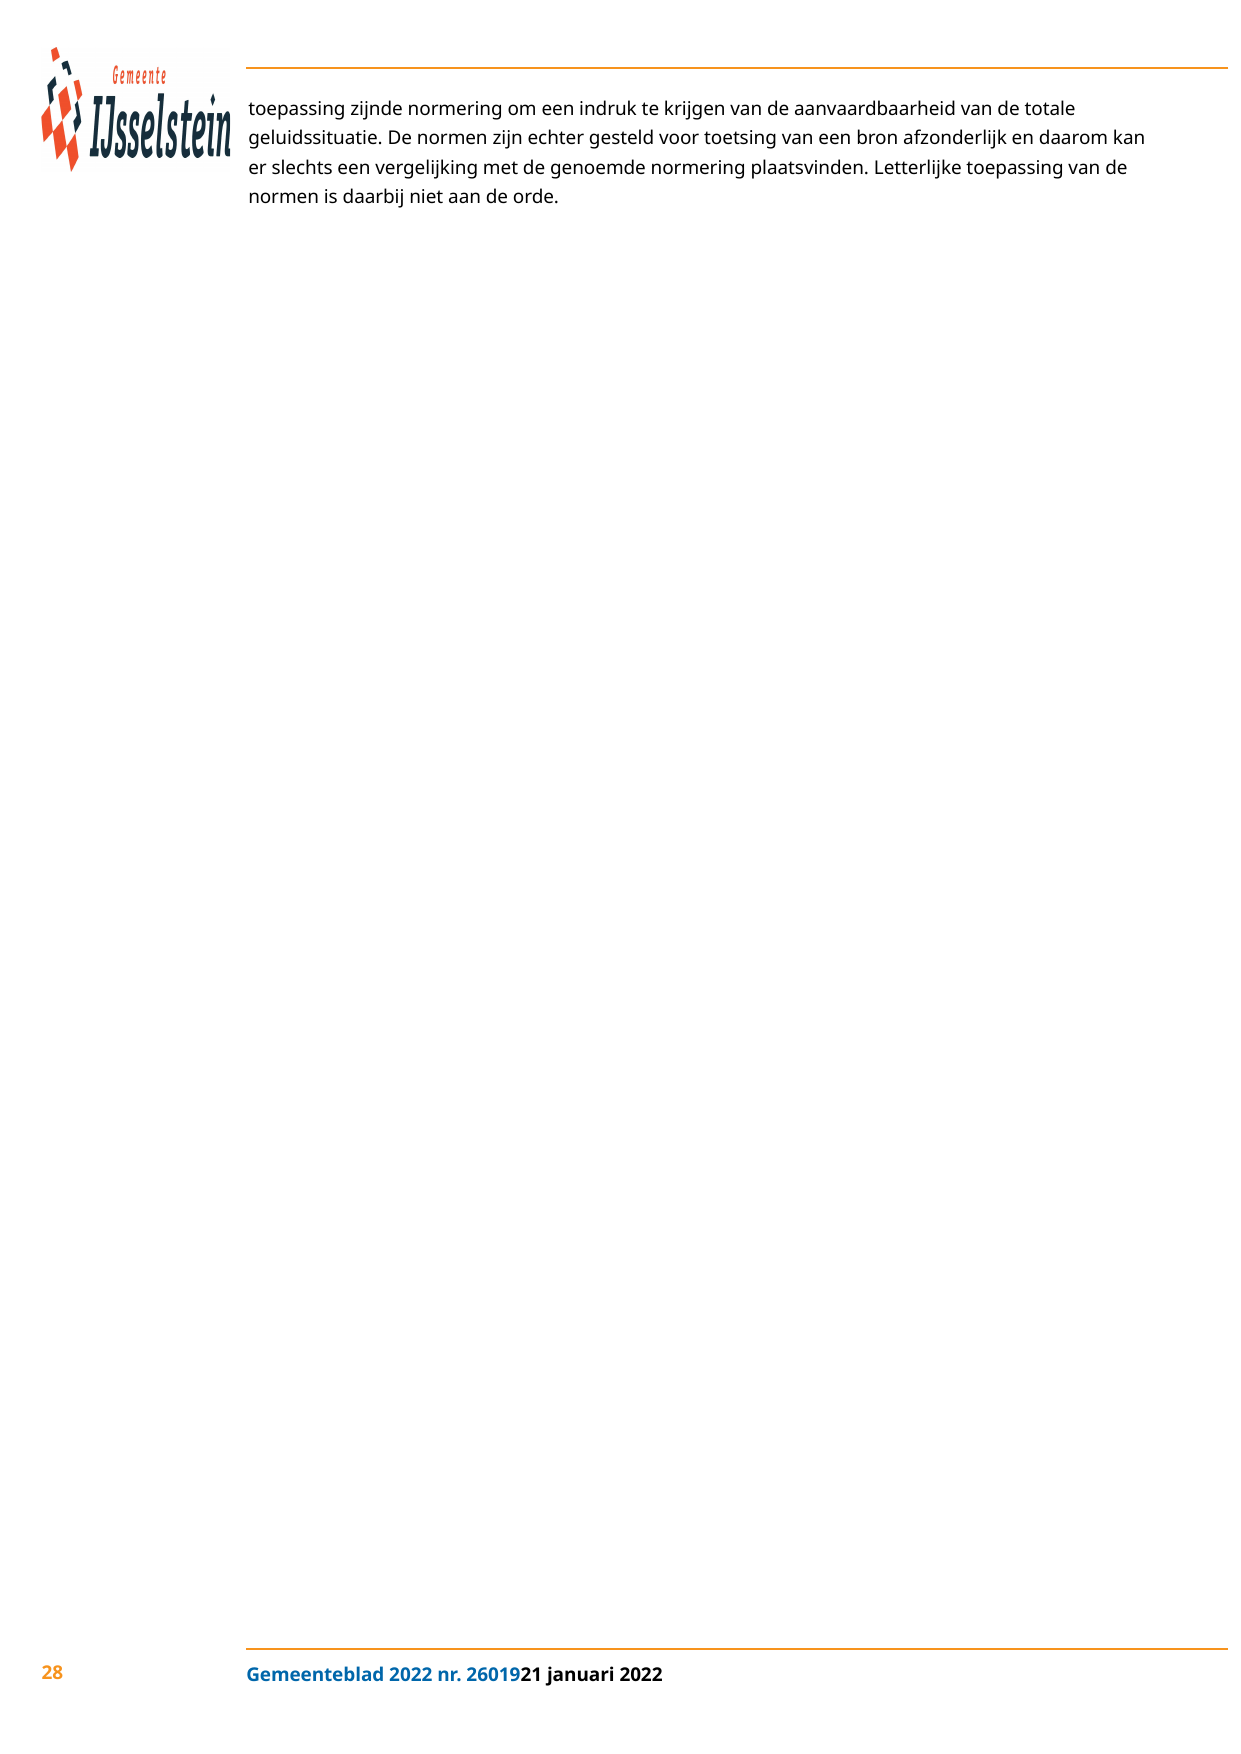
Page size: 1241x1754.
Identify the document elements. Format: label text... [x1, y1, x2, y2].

text toepassing zijnde normering om een indruk te krijgen van de aanvaardbaarheid van de totale geluidssituatie. De normen zijn echter gesteld voor toetsing van een bron afzonderlijk en daarom kan er slechts een vergelijking met de genoemde normering plaatsvinden. Letterlijke toepassing van de normen is daarbij niet aan de orde. [248, 95, 1152, 209]
picture [41, 47, 231, 172]
